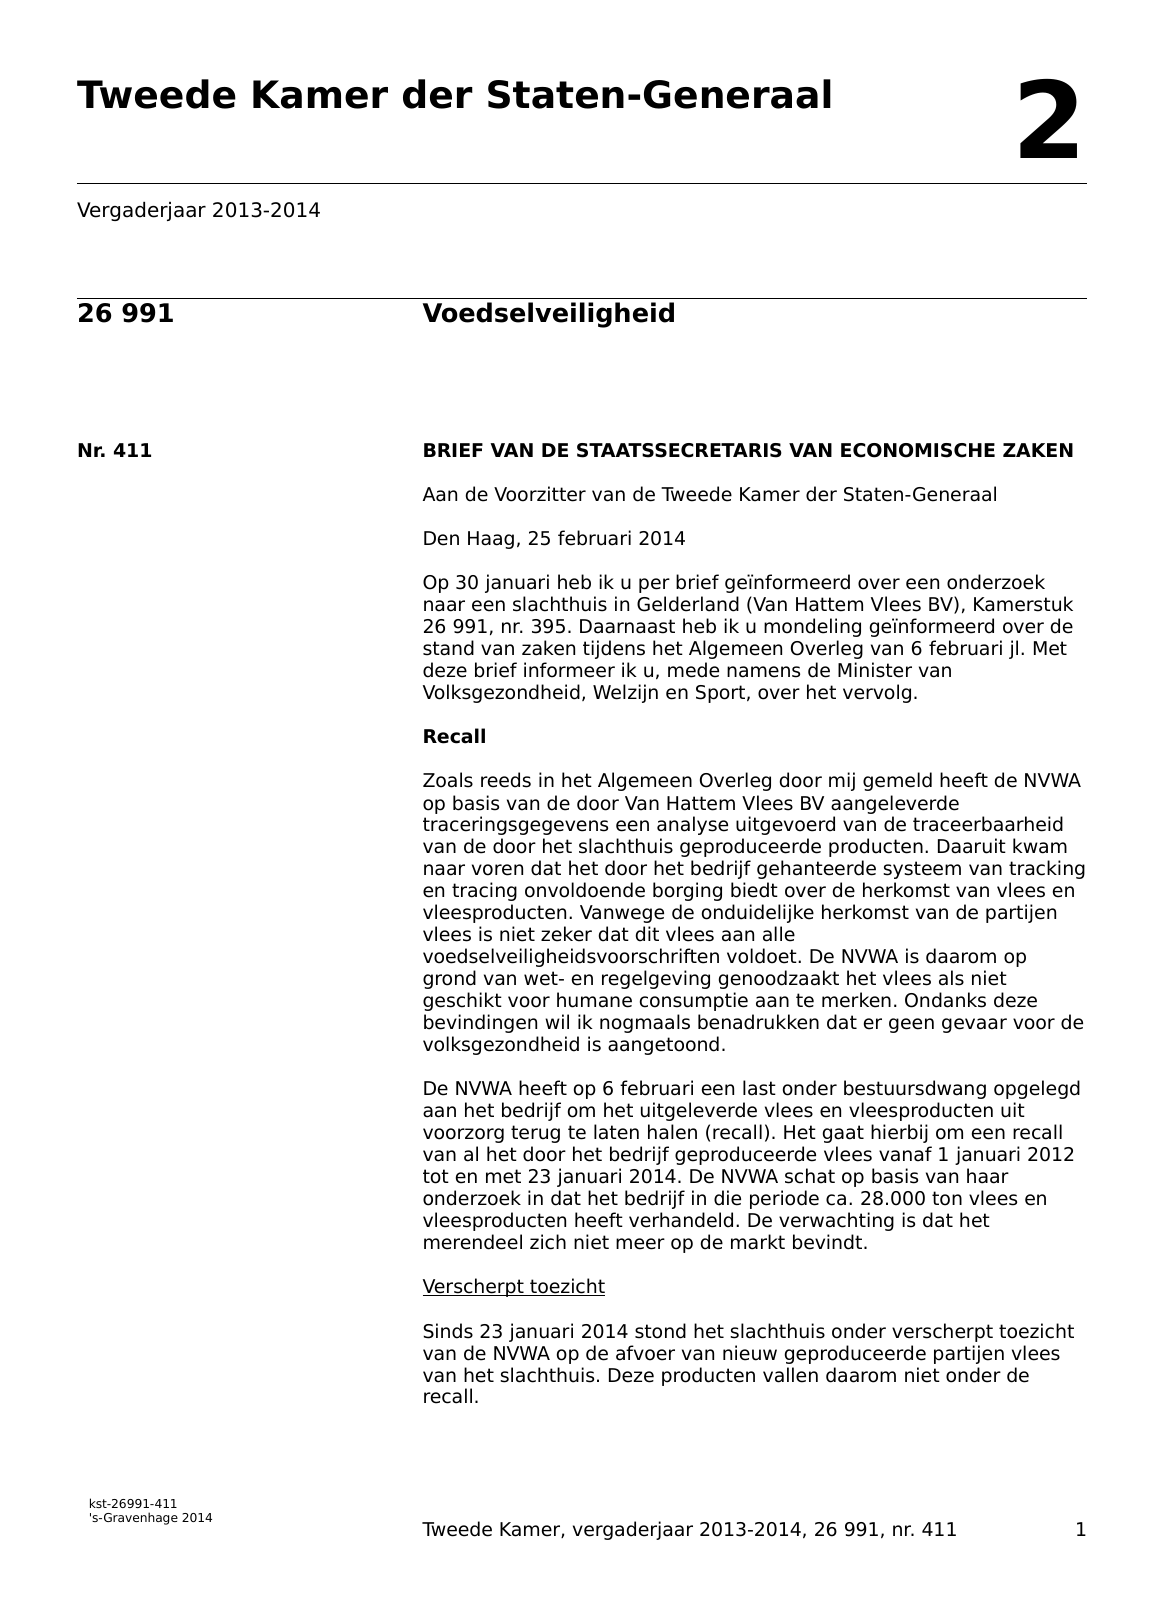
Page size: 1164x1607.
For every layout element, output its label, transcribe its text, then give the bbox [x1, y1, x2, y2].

text Sinds 23 januari 2014 stond het slachthuis onder verscherpt toezicht van de NVWA op de afvoer van nieuw geproduceerde partijen vlees van het slachthuis. Deze producten vallen daarom niet onder de recall. [422, 1321, 1087, 1408]
text Zoals reeds in het Algemeen Overleg door mij gemeld heeft de NVWA op basis van de door Van Hattem Vlees BV aangeleverde traceringsgegevens een analyse uitgevoerd van de traceerbaarheid van de door het slachthuis geproduceerde producten. Daaruit kwam naar voren dat het door het bedrijf gehanteerde systeem van tracking en tracing onvoldoende borging biedt over de herkomst van vlees en vleesproducten. Vanwege de onduidelijke herkomst van de partijen vlees is niet zeker dat dit vlees aan alle voedselveiligheidsvoorschriften voldoet. De NVWA is daarom op grond van wet- en regelgeving genoodzaakt het vlees als niet geschikt voor humane consumptie aan te merken. Ondanks deze bevindingen wil ik nogmaals benadrukken dat er geen gevaar voor de volksgezondheid is aangetoond. [422, 770, 1087, 1056]
table_header Tweede Kamer der Staten-Generaal [77, 59, 886, 183]
table_header 2 [886, 59, 1087, 183]
subtitle Verscherpt toezicht [422, 1276, 1087, 1298]
text Den Haag, 25 februari 2014 [422, 528, 1087, 550]
subtitle Nr. 411 BRIEF VAN DE STAATSSECRETARIS VAN ECONOMISCHE ZAKEN [77, 440, 1087, 462]
text 's-Gravenhage 2014 [88, 1511, 323, 1525]
text Op 30 januari heb ik u per brief geïnformeerd over een onderzoek naar een slachthuis in Gelderland (Van Hattem Vlees BV), Kamerstuk 26 991, nr. 395. Daarnaast heb ik u mondeling geïnformeerd over de stand van zaken tijdens het Algemeen Overleg van 6 februari jl. Met deze brief informeer ik u, mede namens de Minister van Volksgezondheid, Welzijn en Sport, over het vervolg. [422, 572, 1087, 704]
text Aan de Voorzitter van de Tweede Kamer der Staten-Generaal [422, 484, 1087, 506]
text De NVWA heeft op 6 februari een last onder bestuursdwang opgelegd aan het bedrijf om het uitgeleverde vlees en vleesproducten uit voorzorg terug te laten halen (recall). Het gaat hierbij om een recall van al het door het bedrijf geproduceerde vlees vanaf 1 januari 2012 tot en met 23 januari 2014. De NVWA schat op basis van haar onderzoek in dat het bedrijf in die periode ca. 28.000 ton vlees en vleesproducten heeft verhandeld. De verwachting is dat het merendeel zich niet meer op de markt bevindt. [422, 1078, 1087, 1254]
subtitle Recall [422, 726, 1087, 748]
text kst-26991-411 [88, 1497, 323, 1511]
subtitle 26 991 Voedselveiligheid [77, 299, 1087, 329]
table_cell Vergaderjaar 2013-2014 [77, 184, 1087, 298]
